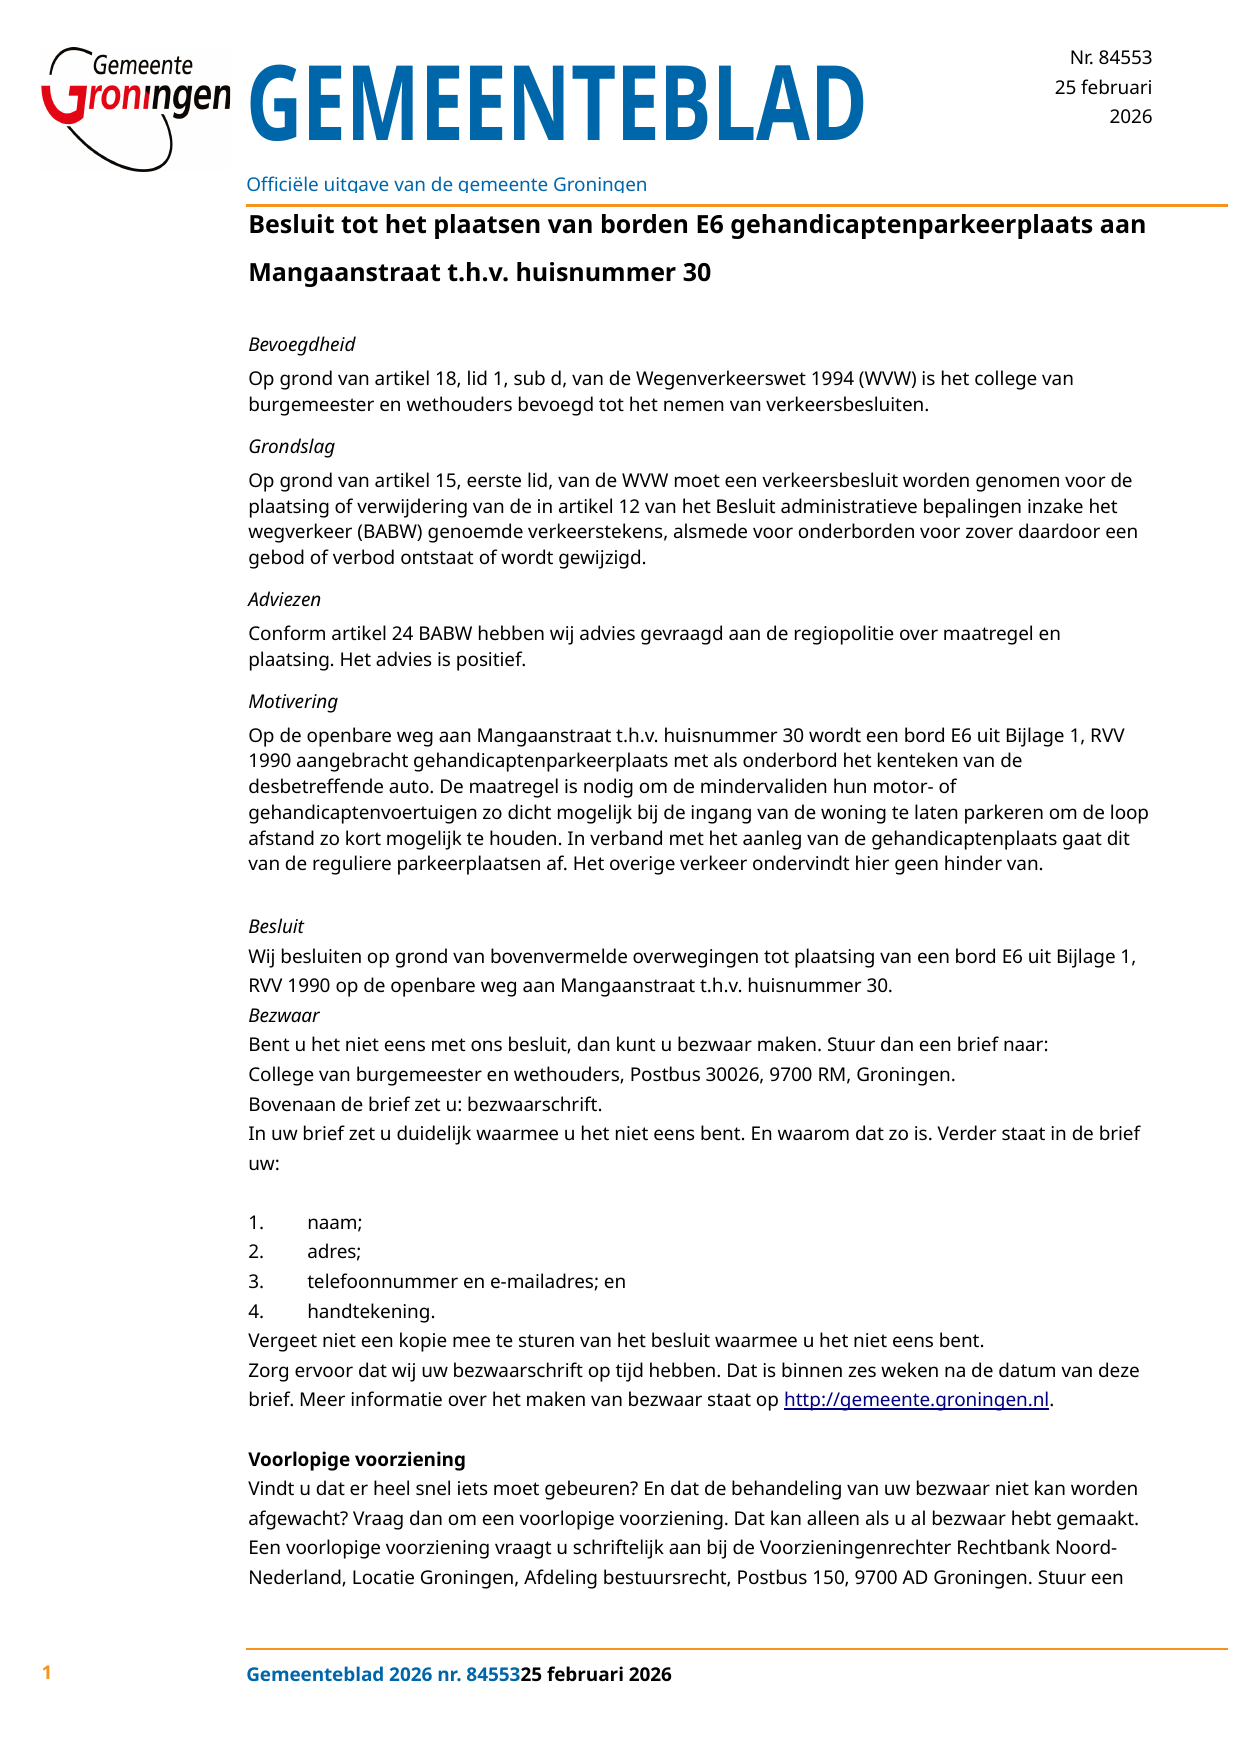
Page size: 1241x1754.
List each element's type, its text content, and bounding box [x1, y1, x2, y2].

text College van burgemeester en wethouders, Postbus 30026, 9700 RM, Groningen. [248, 1061, 1152, 1087]
list adres; [248, 1239, 1152, 1264]
picture [41, 47, 231, 172]
text Vindt u dat er heel snel iets moet gebeuren? En dat de behandeling van uw bezwaar niet kan worden afgewacht? Vraag dan om een voorlopige voorziening. Dat kan alleen als u al bezwaar hebt gemaakt. Een voorlopige voorziening vraagt u schriftelijk aan bij de Voorzieningenrechter Rechtbank Noord-Nederland, Locatie Groningen, Afdeling bestuursrecht, Postbus 150, 9700 AD Groningen. Stuur een [248, 1475, 1152, 1590]
text In uw brief zet u duidelijk waarmee u het niet eens bent. En waarom dat zo is. Verder staat in de brief uw: [248, 1120, 1152, 1176]
text Grondslag [248, 433, 1152, 459]
text Adviezen [248, 586, 1152, 612]
list handtekening. [248, 1298, 1152, 1324]
text Op de openbare weg aan Mangaanstraat t.h.v. huisnummer 30 wordt een bord E6 uit Bijlage 1, RVV 1990 aangebracht gehandicaptenparkeerplaats met als onderbord het kenteken van de desbetreffende auto. De maatregel is nodig om de mindervaliden hun motor- of gehandicaptenvoertuigen zo dicht mogelijk bij de ingang van de woning te laten parkeren om de loop afstand zo kort mogelijk te houden. In verband met het aanleg van de gehandicaptenplaats gaat dit van de reguliere parkeerplaatsen af. Het overige verkeer ondervindt hier geen hinder van. [248, 722, 1152, 876]
text Bevoegdheid [248, 331, 1152, 357]
list telefoonnummer en e-mailadres; en [248, 1268, 1152, 1294]
text Besluit [248, 913, 1152, 939]
text Op grond van artikel 18, lid 1, sub d, van de Wegenverkeerswet 1994 (WVW) is het college van burgemeester en wethouders bevoegd tot het nemen van verkeersbesluiten. [248, 366, 1152, 417]
text Wij besluiten op grond van bovenvermelde overwegingen tot plaatsing van een bord E6 uit Bijlage 1, RVV 1990 op de openbare weg aan Mangaanstraat t.h.v. huisnummer 30. [248, 943, 1152, 998]
text Bezwaar [248, 1002, 1152, 1028]
text Op grond van artikel 15, eerste lid, van de WVW moet een verkeersbesluit worden genomen voor de plaatsing of verwijdering van de in artikel 12 van het Besluit administratieve bepalingen inzake het wegverkeer (BABW) genoemde verkeerstekens, alsmede voor onderborden voor zover daardoor een gebod of verbod ontstaat of wordt gewijzigd. [248, 467, 1152, 570]
text Conform artikel 24 BABW hebben wij advies gevraagd aan de regiopolitie over maatregel en plaatsing. Het advies is positief. [248, 620, 1152, 672]
text Bovenaan de brief zet u: bezwaarschrift. [248, 1091, 1152, 1117]
text Motivering [248, 688, 1152, 714]
text Zorg ervoor dat wij uw bezwaarschrift op tijd hebben. Dat is binnen zes weken na de datum van deze brief. Meer informatie over het maken van bezwaar staat op http://gemeente.groningen.nl. [248, 1357, 1152, 1412]
text Bent u het niet eens met ons besluit, dan kunt u bezwaar maken. Stuur dan een brief naar: [248, 1032, 1152, 1057]
list naam; [248, 1209, 1152, 1235]
text Besluit tot het plaatsen van borden E6 gehandicaptenparkeerplaats aan Mangaanstraat t.h.v. huisnummer 30 [248, 207, 1152, 288]
text Voorlopige voorziening [248, 1446, 1152, 1472]
text Vergeet niet een kopie mee te sturen van het besluit waarmee u het niet eens bent. [248, 1327, 1152, 1353]
